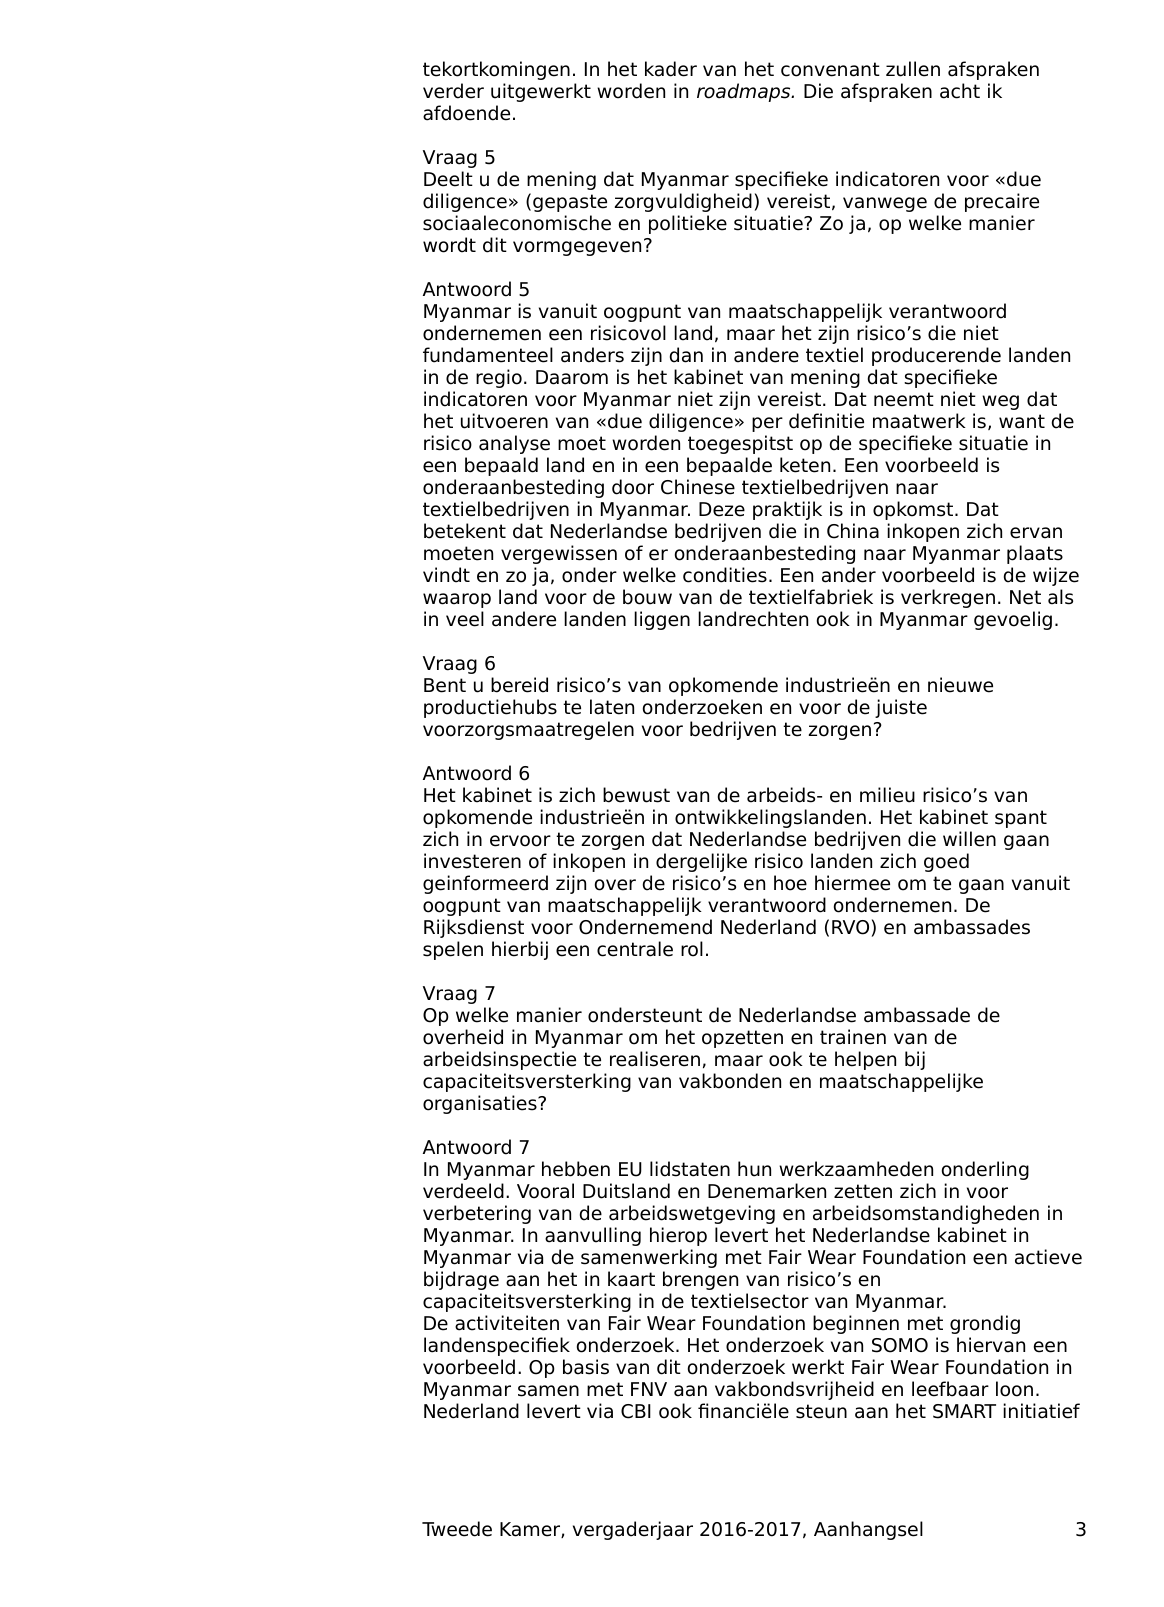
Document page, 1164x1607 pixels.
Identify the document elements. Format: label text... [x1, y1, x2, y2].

text Myanmar is vanuit oogpunt van maatschappelijk verantwoord ondernemen een risicovol land, maar het zijn risico’s die niet fundamenteel anders zijn dan in andere textiel producerende landen in de regio. Daarom is het kabinet van mening dat specifieke indicatoren voor Myanmar niet zijn vereist. Dat neemt niet weg dat het uitvoeren van «due diligence» per definitie maatwerk is, want de risico analyse moet worden toegespitst op de specifieke situatie in een bepaald land en in een bepaalde keten. Een voorbeeld is onderaanbesteding door Chinese textielbedrijven naar textielbedrijven in Myanmar. Deze praktijk is in opkomst. Dat betekent dat Nederlandse bedrijven die in China inkopen zich ervan moeten vergewissen of er onderaanbesteding naar Myanmar plaats vindt en zo ja, onder welke condities. Een ander voorbeeld is de wijze waarop land voor de bouw van de textielfabriek is verkregen. Net als in veel andere landen liggen landrechten ook in Myanmar gevoelig. [422, 301, 1087, 631]
text De activiteiten van Fair Wear Foundation beginnen met grondig landenspecifiek onderzoek. Het onderzoek van SOMO is hiervan een voorbeeld. Op basis van dit onderzoek werkt Fair Wear Foundation in Myanmar samen met FNV aan vakbondsvrijheid en leefbaar loon. Nederland levert via CBI ook financiële steun aan het SMART initiatief [422, 1313, 1087, 1423]
text Bent u bereid risico’s van opkomende industrieën en nieuwe productiehubs te laten onderzoeken en voor de juiste voorzorgsmaatregelen voor bedrijven te zorgen? [422, 675, 1087, 741]
text Antwoord 7 [422, 1137, 1087, 1159]
text Vraag 6 [422, 653, 1087, 675]
text Antwoord 5 [422, 279, 1087, 301]
text Deelt u de mening dat Myanmar specifieke indicatoren voor «due diligence» (gepaste zorgvuldigheid) vereist, vanwege de precaire sociaaleconomische en politieke situatie? Zo ja, op welke manier wordt dit vormgegeven? [422, 169, 1087, 257]
text Het kabinet is zich bewust van de arbeids- en milieu risico’s van opkomende industrieën in ontwikkelingslanden. Het kabinet spant zich in ervoor te zorgen dat Nederlandse bedrijven die willen gaan investeren of inkopen in dergelijke risico landen zich goed geinformeerd zijn over de risico’s en hoe hiermee om te gaan vanuit oogpunt van maatschappelijk verantwoord ondernemen. De Rijksdienst voor Ondernemend Nederland (RVO) en ambassades spelen hierbij een centrale rol. [422, 785, 1087, 961]
text Vraag 5 [422, 147, 1087, 169]
text Op welke manier ondersteunt de Nederlandse ambassade de overheid in Myanmar om het opzetten en trainen van de arbeidsinspectie te realiseren, maar ook te helpen bij capaciteitsversterking van vakbonden en maatschappelijke organisaties? [422, 1005, 1087, 1115]
text Vraag 7 [422, 983, 1087, 1005]
text In Myanmar hebben EU lidstaten hun werkzaamheden onderling verdeeld. Vooral Duitsland en Denemarken zetten zich in voor verbetering van de arbeidswetgeving en arbeidsomstandigheden in Myanmar. In aanvulling hierop levert het Nederlandse kabinet in Myanmar via de samenwerking met Fair Wear Foundation een actieve bijdrage aan het in kaart brengen van risico’s en capaciteitsversterking in de textielsector van Myanmar. [422, 1159, 1087, 1313]
text tekortkomingen. In het kader van het convenant zullen afspraken verder uitgewerkt worden in roadmaps. Die afspraken acht ik afdoende. [422, 59, 1087, 125]
text Antwoord 6 [422, 763, 1087, 785]
